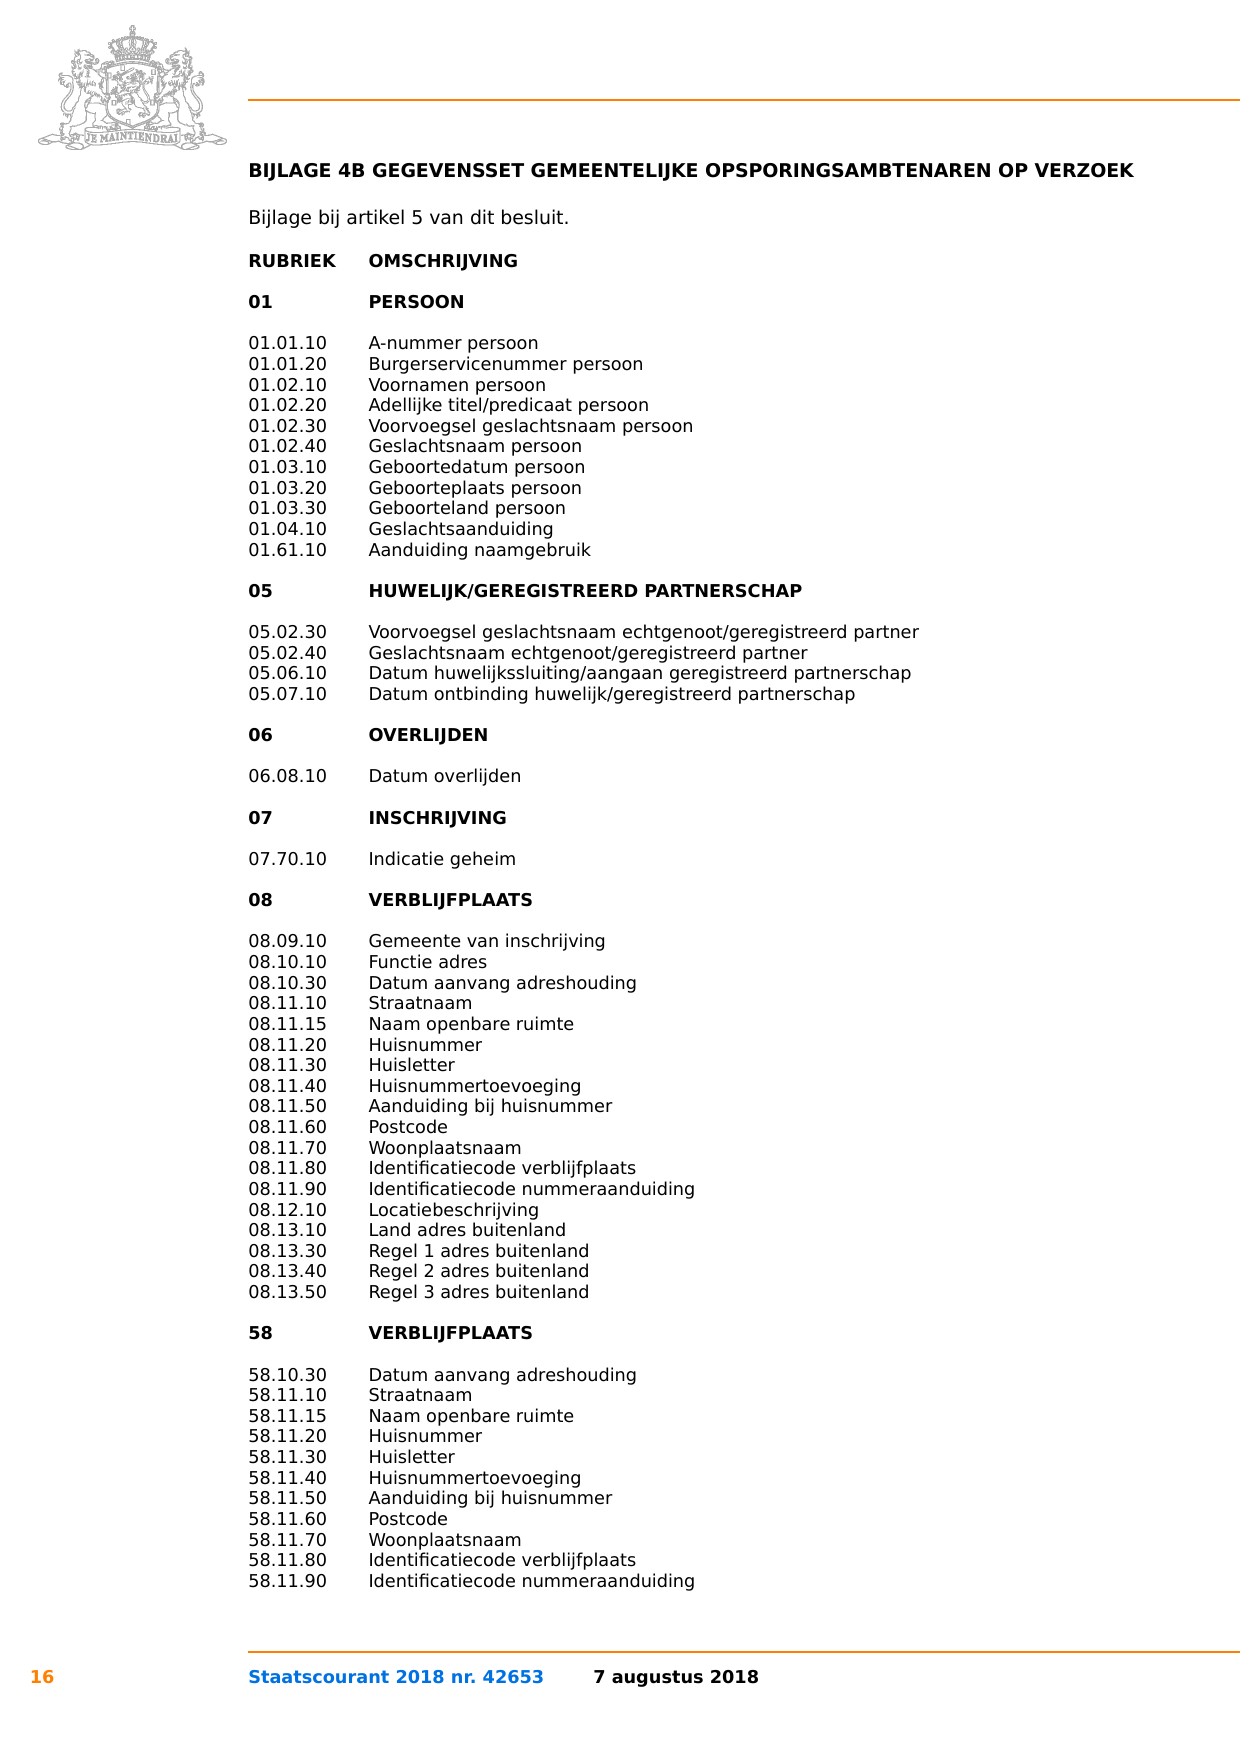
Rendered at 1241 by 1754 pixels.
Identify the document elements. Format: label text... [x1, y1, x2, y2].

table_cell 08.11.90 [248, 1179, 362, 1199]
table_cell 58.11.70 [248, 1530, 362, 1550]
table_cell Burgerservicenummer persoon [363, 354, 1163, 374]
table_cell 06.08.10 [248, 766, 362, 787]
table_cell HUWELIJK/GEREGISTREERD PARTNERSCHAP [363, 581, 1163, 601]
table_cell Postcode [363, 1509, 1163, 1529]
table_cell 08 [248, 890, 362, 911]
table_cell Naam openbare ruimte [363, 1406, 1163, 1426]
table_cell [248, 1303, 362, 1323]
table_cell Aanduiding bij huisnummer [363, 1096, 1163, 1117]
table_cell A-nummer persoon [363, 333, 1163, 354]
table_cell 58.11.60 [248, 1509, 362, 1529]
table_cell Regel 3 adres buitenland [363, 1282, 1163, 1303]
table_cell Huisnummer [363, 1426, 1163, 1447]
table_cell 07.70.10 [248, 849, 362, 869]
table_cell 08.11.15 [248, 1014, 362, 1034]
table_cell Aanduiding bij huisnummer [363, 1488, 1163, 1509]
table_cell Datum huwelijkssluiting/aangaan geregistreerd partnerschap [363, 663, 1163, 684]
table_cell [248, 601, 362, 622]
table_cell 05.07.10 [248, 684, 362, 704]
table_cell 58.11.40 [248, 1468, 362, 1488]
table_cell 08.11.30 [248, 1055, 362, 1076]
table_header OMSCHRIJVING [363, 251, 1163, 271]
table_cell 05.02.40 [248, 643, 362, 663]
table_cell Geboorteland persoon [363, 498, 1163, 519]
table_header RUBRIEK [248, 251, 362, 271]
subtitle BIJLAGE 4B GEGEVENSSET GEMEENTELIJKE OPSPORINGSAMBTENAREN OP VERZOEK [248, 160, 1163, 182]
table_cell Identificatiecode nummeraanduiding [363, 1571, 1163, 1591]
table_cell 08.13.30 [248, 1241, 362, 1261]
table_cell 58.11.80 [248, 1550, 362, 1571]
table_cell 08.11.60 [248, 1117, 362, 1138]
table_cell 08.11.70 [248, 1138, 362, 1158]
table_cell 58.11.90 [248, 1571, 362, 1591]
table_cell 08.10.10 [248, 952, 362, 973]
table_cell 08.11.40 [248, 1076, 362, 1096]
table_cell Regel 1 adres buitenland [363, 1241, 1163, 1261]
table_cell 08.09.10 [248, 931, 362, 952]
table_cell [363, 313, 1163, 333]
table_cell Datum overlijden [363, 766, 1163, 787]
table_cell Geboorteplaats persoon [363, 478, 1163, 498]
table_cell [363, 870, 1163, 890]
table_cell Geslachtsnaam echtgenoot/geregistreerd partner [363, 643, 1163, 663]
table_cell Voornamen persoon [363, 375, 1163, 395]
table_cell 01.03.20 [248, 478, 362, 498]
table_cell 58.11.30 [248, 1447, 362, 1468]
table_cell Regel 2 adres buitenland [363, 1261, 1163, 1282]
table_cell Huisnummertoevoeging [363, 1076, 1163, 1096]
table_cell Locatiebeschrijving [363, 1200, 1163, 1220]
table_cell 01.04.10 [248, 519, 362, 539]
table_cell Datum ontbinding huwelijk/geregistreerd partnerschap [363, 684, 1163, 704]
table_cell 08.11.10 [248, 993, 362, 1014]
table_cell Identificatiecode nummeraanduiding [363, 1179, 1163, 1199]
table_cell VERBLIJFPLAATS [363, 890, 1163, 911]
table_cell Land adres buitenland [363, 1220, 1163, 1241]
table_cell Geboortedatum persoon [363, 457, 1163, 478]
table_cell [363, 601, 1163, 622]
table_cell INSCHRIJVING [363, 808, 1163, 828]
table_cell [248, 705, 362, 725]
picture [38, 25, 227, 150]
table_cell 08.11.80 [248, 1158, 362, 1179]
table_cell 08.11.20 [248, 1035, 362, 1055]
table_cell 01.02.10 [248, 375, 362, 395]
text Bijlage bij artikel 5 van dit besluit. [248, 207, 1163, 229]
table_cell [248, 313, 362, 333]
table_cell Huisnummer [363, 1035, 1163, 1055]
table_cell 01.61.10 [248, 540, 362, 560]
table_cell Huisletter [363, 1447, 1163, 1468]
table_cell Huisletter [363, 1055, 1163, 1076]
table_cell Woonplaatsnaam [363, 1138, 1163, 1158]
table_cell 08.13.50 [248, 1282, 362, 1303]
table_cell Postcode [363, 1117, 1163, 1138]
table_cell Naam openbare ruimte [363, 1014, 1163, 1034]
table_cell Datum aanvang adreshouding [363, 973, 1163, 993]
table_cell [363, 705, 1163, 725]
table_cell [248, 828, 362, 849]
table_cell Woonplaatsnaam [363, 1530, 1163, 1550]
table_cell Geslachtsnaam persoon [363, 436, 1163, 457]
table_cell Straatnaam [363, 1385, 1163, 1406]
table_cell 05.02.30 [248, 622, 362, 643]
table_cell Adellijke titel/predicaat persoon [363, 395, 1163, 416]
table_cell 08.13.40 [248, 1261, 362, 1282]
table_cell 01.01.20 [248, 354, 362, 374]
table_cell [363, 828, 1163, 849]
table_cell [248, 911, 362, 931]
table_cell 08.12.10 [248, 1200, 362, 1220]
table_cell [248, 271, 362, 292]
table_cell Datum aanvang adreshouding [363, 1365, 1163, 1385]
table_cell Voorvoegsel geslachtsnaam persoon [363, 416, 1163, 436]
table_cell 58.10.30 [248, 1365, 362, 1385]
table_cell 58 [248, 1323, 362, 1344]
table_cell Functie adres [363, 952, 1163, 973]
table_cell [363, 787, 1163, 808]
table_cell 58.11.15 [248, 1406, 362, 1426]
table_cell 01.03.30 [248, 498, 362, 519]
table_cell Straatnaam [363, 993, 1163, 1014]
table_cell 05 [248, 581, 362, 601]
table_cell 01.01.10 [248, 333, 362, 354]
table_cell 08.10.30 [248, 973, 362, 993]
table_cell [363, 1303, 1163, 1323]
table_cell 01 [248, 292, 362, 313]
table_cell OVERLIJDEN [363, 725, 1163, 746]
table_cell 07 [248, 808, 362, 828]
table_cell [248, 870, 362, 890]
table_cell 08.13.10 [248, 1220, 362, 1241]
table_cell [363, 560, 1163, 581]
table_cell 06 [248, 725, 362, 746]
table_cell 05.06.10 [248, 663, 362, 684]
table_cell [363, 746, 1163, 766]
table_cell [363, 911, 1163, 931]
table_cell Huisnummertoevoeging [363, 1468, 1163, 1488]
table_cell [248, 746, 362, 766]
table_cell Identificatiecode verblijfplaats [363, 1550, 1163, 1571]
table_cell 08.11.50 [248, 1096, 362, 1117]
table_cell Voorvoegsel geslachtsnaam echtgenoot/geregistreerd partner [363, 622, 1163, 643]
table_cell Identificatiecode verblijfplaats [363, 1158, 1163, 1179]
table_cell 01.03.10 [248, 457, 362, 478]
table_cell [248, 787, 362, 808]
table_cell Geslachtsaanduiding [363, 519, 1163, 539]
table_cell [248, 1344, 362, 1364]
table_cell [248, 560, 362, 581]
table_cell [363, 1344, 1163, 1364]
table_cell 01.02.40 [248, 436, 362, 457]
table_cell [363, 271, 1163, 292]
table_cell 58.11.50 [248, 1488, 362, 1509]
table_cell Aanduiding naamgebruik [363, 540, 1163, 560]
table_cell 01.02.30 [248, 416, 362, 436]
table_cell 58.11.20 [248, 1426, 362, 1447]
table_cell PERSOON [363, 292, 1163, 313]
table_cell 01.02.20 [248, 395, 362, 416]
table_cell Indicatie geheim [363, 849, 1163, 869]
table_cell VERBLIJFPLAATS [363, 1323, 1163, 1344]
table_cell Gemeente van inschrijving [363, 931, 1163, 952]
table_cell 58.11.10 [248, 1385, 362, 1406]
